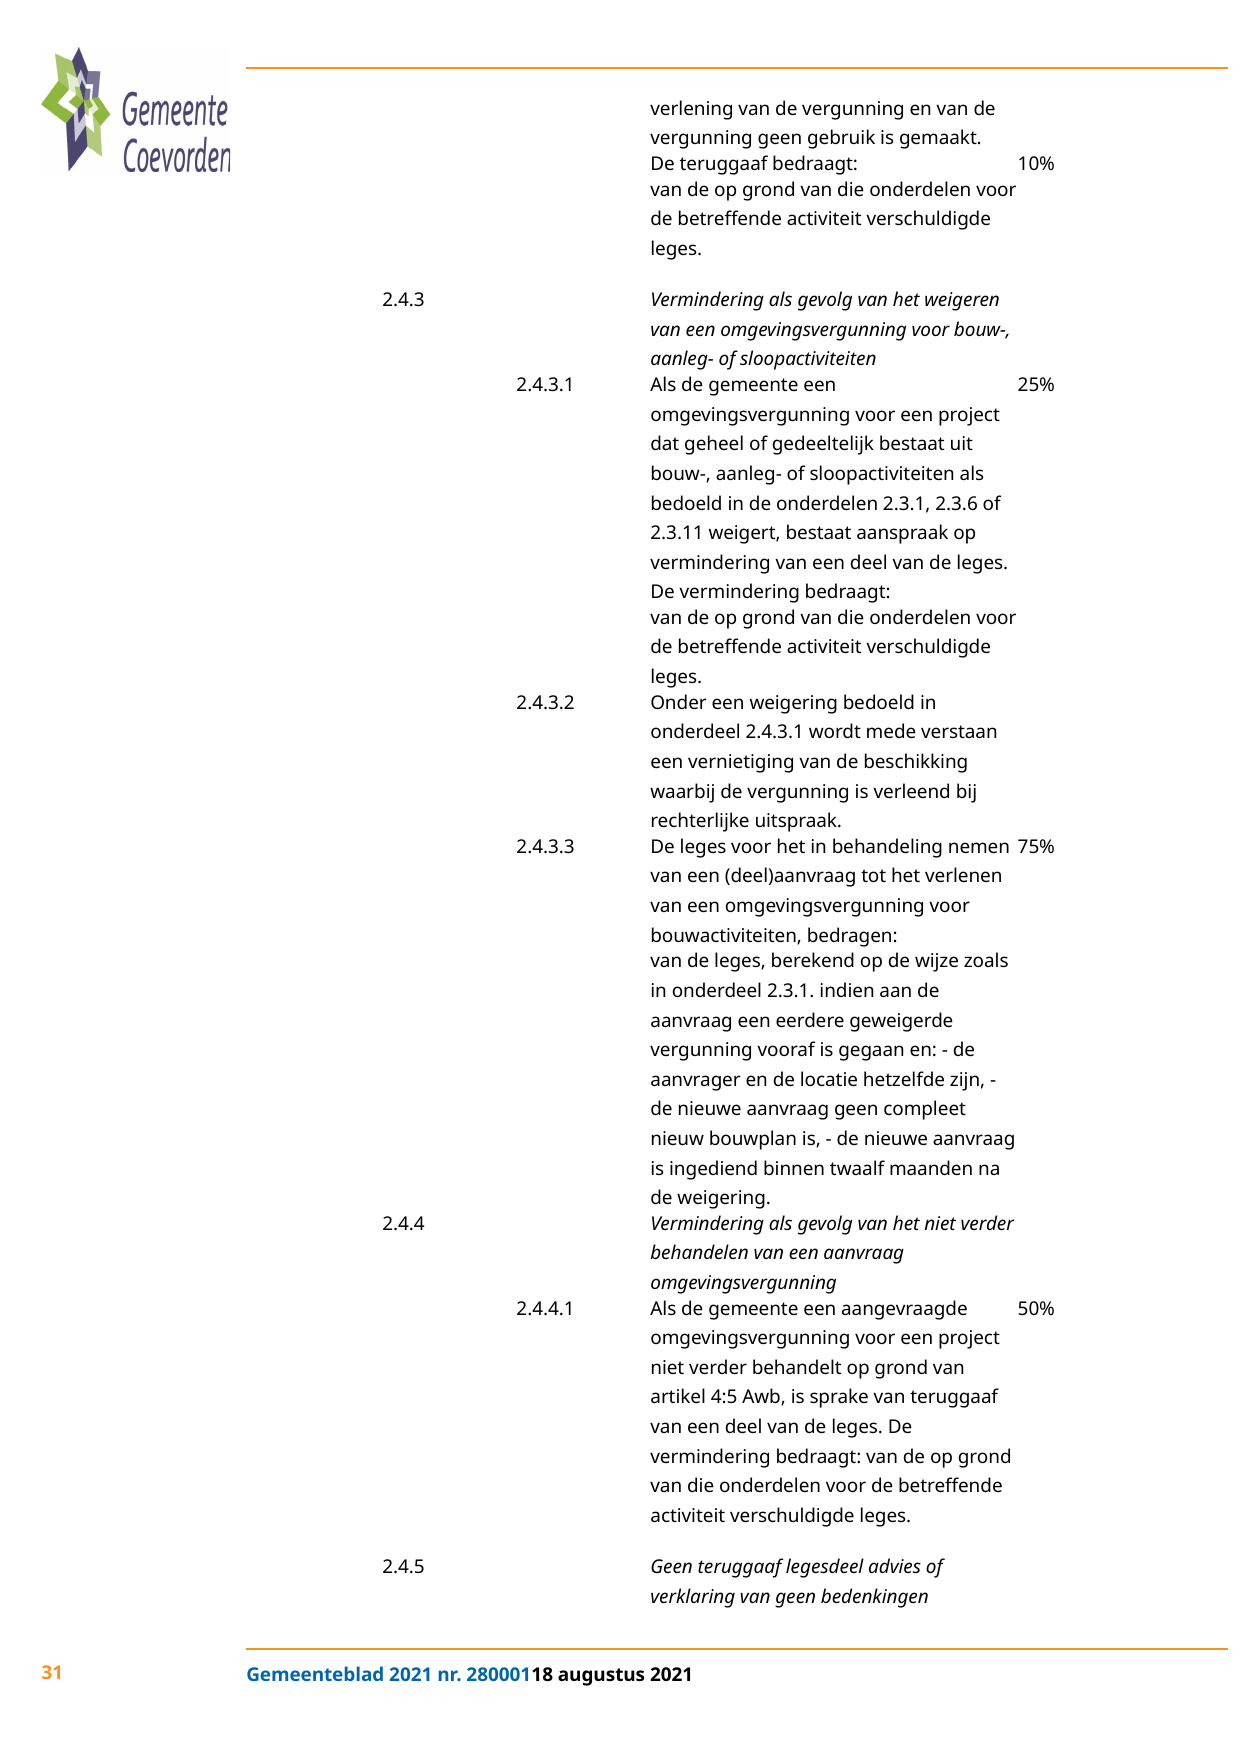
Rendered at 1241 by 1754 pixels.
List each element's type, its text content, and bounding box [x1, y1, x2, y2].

table_cell [1018, 261, 1152, 286]
picture [41, 47, 231, 172]
table_cell [516, 948, 650, 1210]
table_cell [248, 1554, 382, 1609]
table_cell 25% [1018, 371, 1152, 604]
table_cell [382, 833, 516, 948]
table_cell Geen teruggaaf legesdeel advies of verklaring van geen bedenkingen [650, 1554, 1017, 1609]
table_cell [248, 1528, 382, 1553]
table_cell [382, 150, 516, 176]
table_cell Vermindering als gevolg van het niet verder behandelen van een aanvraag omgevingsvergunning [650, 1210, 1017, 1295]
table_cell [1018, 689, 1152, 833]
table_cell [248, 286, 382, 371]
table_cell [516, 1528, 650, 1553]
table_cell van de leges, berekend op de wijze zoals in onderdeel 2.3.1. indien aan de aanvraag een eerdere geweigerde vergunning vooraf is gegaan en: - de aanvrager en de locatie hetzelfde zijn, - de nieuwe aanvraag geen compleet nieuw bouwplan is, - de nieuwe aanvraag is ingediend binnen twaalf maanden na de weigering. [650, 948, 1017, 1210]
table_cell Als de gemeente een aangevraagde omgevingsvergunning voor een project niet verder behandelt op grond van artikel 4:5 Awb, is sprake van teruggaaf van een deel van de leges. De vermindering bedraagt: van de op grond van die onderdelen voor de betreffende activiteit verschuldigde leges. [650, 1295, 1017, 1528]
table_cell [382, 95, 516, 150]
table_cell [248, 261, 382, 286]
table_cell [1018, 604, 1152, 689]
table_cell [516, 1210, 650, 1295]
table_cell 2.4.3 [382, 286, 516, 371]
table_cell 2.4.4 [382, 1210, 516, 1295]
table_cell [1018, 286, 1152, 371]
table_cell [248, 948, 382, 1210]
table_cell [248, 1210, 382, 1295]
table_cell [516, 261, 650, 286]
table_cell 2.4.3.2 [516, 689, 650, 833]
table_cell [382, 1528, 516, 1553]
table_cell [516, 150, 650, 176]
table_cell [382, 371, 516, 604]
table_cell De teruggaaf bedraagt: [650, 150, 1017, 176]
table_cell 2.4.3.3 [516, 833, 650, 948]
table_cell [1018, 95, 1152, 150]
table_cell [248, 95, 382, 150]
table_cell [650, 261, 1017, 286]
table_cell [650, 1528, 1017, 1553]
table_cell [1018, 1528, 1152, 1553]
table_cell Onder een weigering bedoeld in onderdeel 2.4.3.1 wordt mede verstaan een vernietiging van de beschikking waarbij de vergunning is verleend bij rechterlijke uitspraak. [650, 689, 1017, 833]
table_cell [382, 176, 516, 261]
table_cell van de op grond van die onderdelen voor de betreffende activiteit verschuldigde leges. [650, 176, 1017, 261]
table_cell 50% [1018, 1295, 1152, 1528]
table_cell 2.4.4.1 [516, 1295, 650, 1528]
table_cell [382, 261, 516, 286]
table_cell [1018, 176, 1152, 261]
table_cell [1018, 948, 1152, 1210]
table_cell [248, 604, 382, 689]
table_cell [248, 371, 382, 604]
table_cell [248, 689, 382, 833]
table_cell Vermindering als gevolg van het weigeren van een omgevingsvergunning voor bouw-, aanleg- of sloopactiviteiten [650, 286, 1017, 371]
table_cell [516, 286, 650, 371]
table_cell [382, 1295, 516, 1528]
table_cell Als de gemeente een omgevingsvergunning voor een project dat geheel of gedeeltelijk bestaat uit bouw-, aanleg- of sloopactiviteiten als bedoeld in de onderdelen 2.3.1, 2.3.6 of 2.3.11 weigert, bestaat aanspraak op vermindering van een deel van de leges. De vermindering bedraagt: [650, 371, 1017, 604]
table_cell [382, 689, 516, 833]
table_cell [382, 604, 516, 689]
table_cell 2.4.3.1 [516, 371, 650, 604]
table_cell [516, 1554, 650, 1609]
table_cell [516, 604, 650, 689]
table_cell van de op grond van die onderdelen voor de betreffende activiteit verschuldigde leges. [650, 604, 1017, 689]
table_cell De leges voor het in behandeling nemen van een (deel)aanvraag tot het verlenen van een omgevingsvergunning voor bouwactiviteiten, bedragen: [650, 833, 1017, 948]
table_cell [1018, 1210, 1152, 1295]
table_cell [516, 176, 650, 261]
table_cell [248, 150, 382, 176]
table_cell [1018, 1554, 1152, 1609]
table_cell verlening van de vergunning en van de vergunning geen gebruik is gemaakt. [650, 95, 1017, 150]
table_cell [248, 833, 382, 948]
table_cell [248, 1295, 382, 1528]
table_cell 10% [1018, 150, 1152, 176]
table_cell 2.4.5 [382, 1554, 516, 1609]
table_cell [382, 948, 516, 1210]
table_cell [248, 176, 382, 261]
table_cell [516, 95, 650, 150]
table_cell 75% [1018, 833, 1152, 948]
